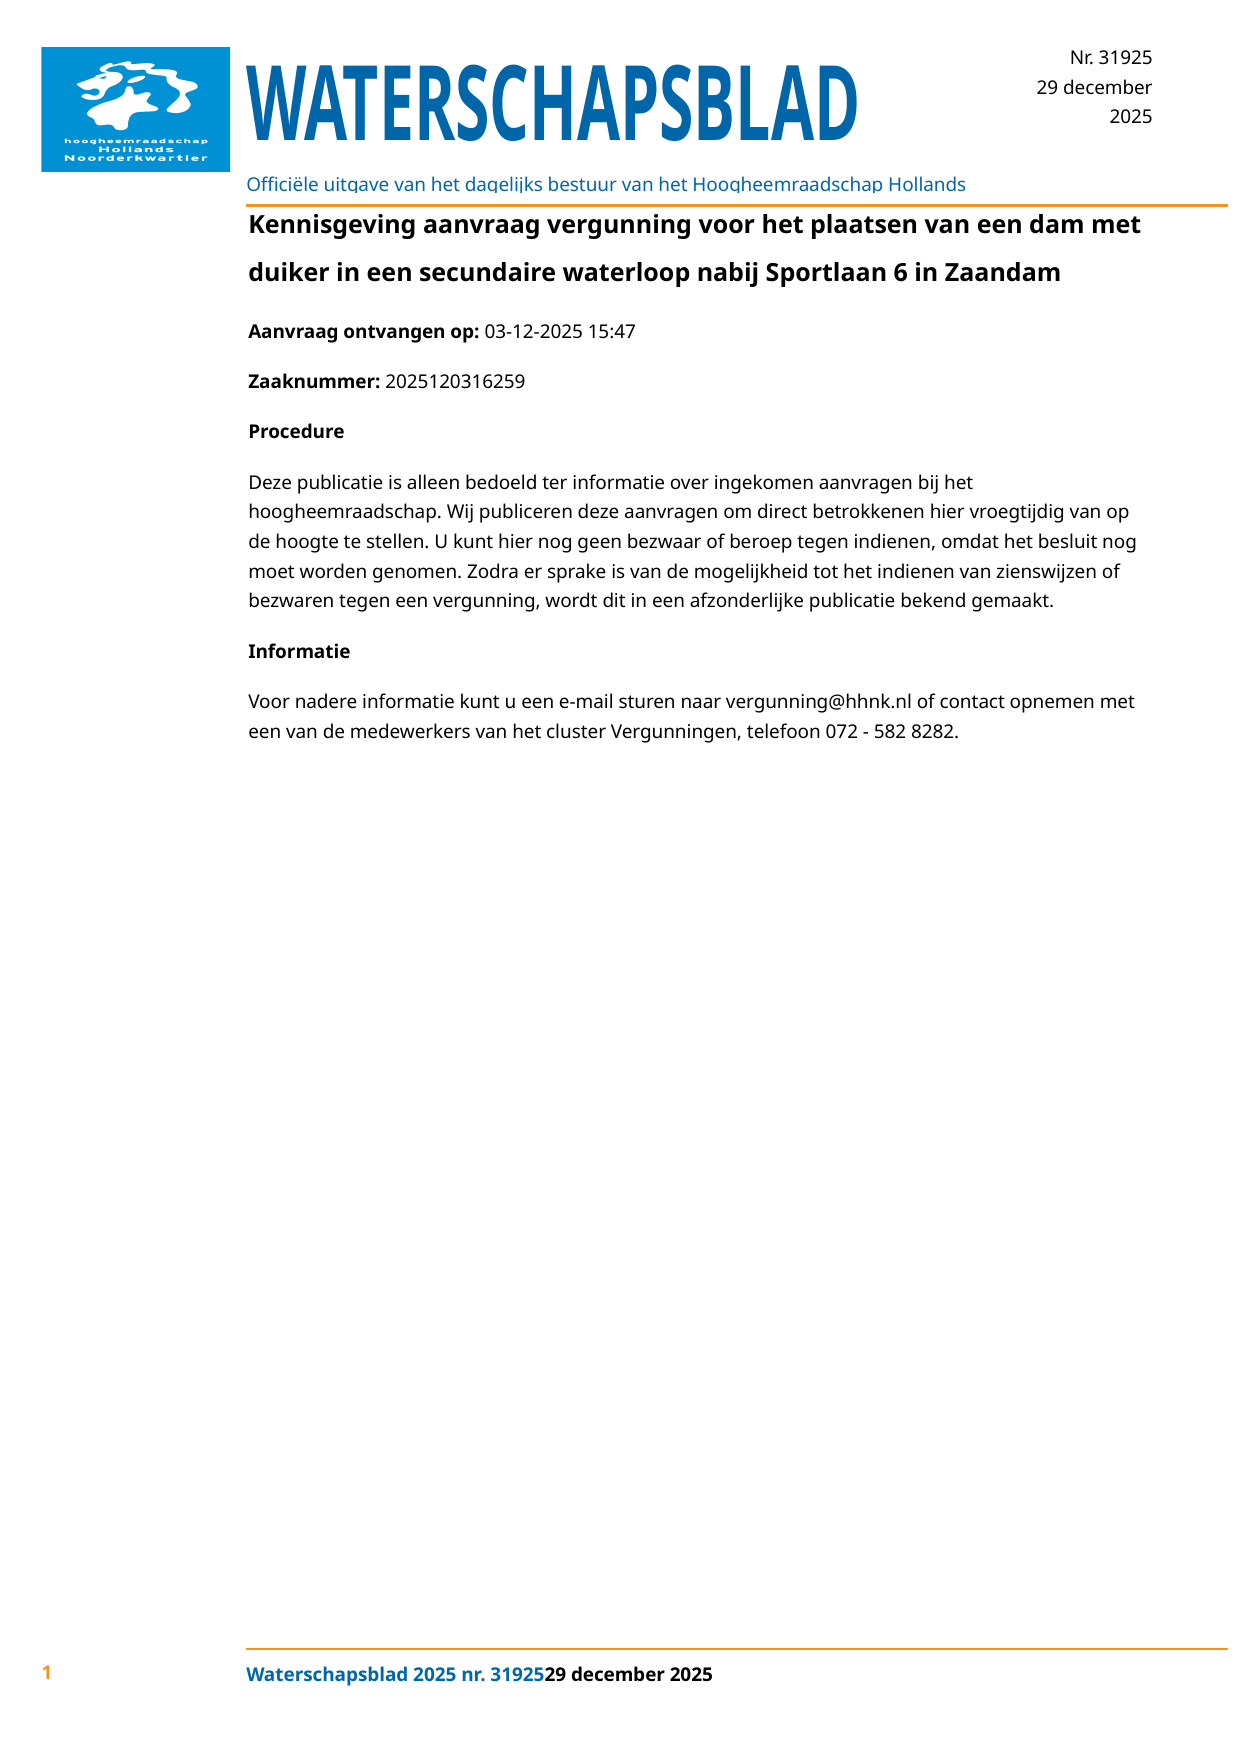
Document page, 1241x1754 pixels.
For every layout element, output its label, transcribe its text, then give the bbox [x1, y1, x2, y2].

text Voor nadere informatie kunt u een e-mail sturen naar vergunning@hhnk.nl of contact opnemen met een van de medewerkers van het cluster Vergunningen, telefoon 072 - 582 8282. [248, 688, 1152, 744]
text Zaaknummer: 2025120316259 [248, 368, 1152, 394]
text Aanvraag ontvangen op: 03-12-2025 15:47 [248, 318, 1152, 344]
picture [88, 87, 157, 130]
picture [129, 76, 144, 82]
picture [118, 62, 197, 112]
picture [78, 64, 122, 99]
text Procedure [248, 419, 1152, 444]
text Deze publicatie is alleen bedoeld ter informatie over ingekomen aanvragen bij het hoogheemraadschap. Wij publiceren deze aanvragen om direct betrokkenen hier vroegtijdig van op de hoogte te stellen. U kunt hier nog geen bezwaar of beroep tegen indienen, omdat het besluit nog moet worden genomen. Zodra er sprake is van de mogelijkheid tot het indienen van zienswijzen of bezwaren tegen een vergunning, wordt dit in een afzonderlijke publicatie bekend gemaakt. [248, 469, 1152, 613]
text Kennisgeving aanvraag vergunning voor het plaatsen van een dam met duiker in een secundaire waterloop nabij Sportlaan 6 in Zaandam [248, 207, 1152, 288]
text Informatie [248, 638, 1152, 664]
